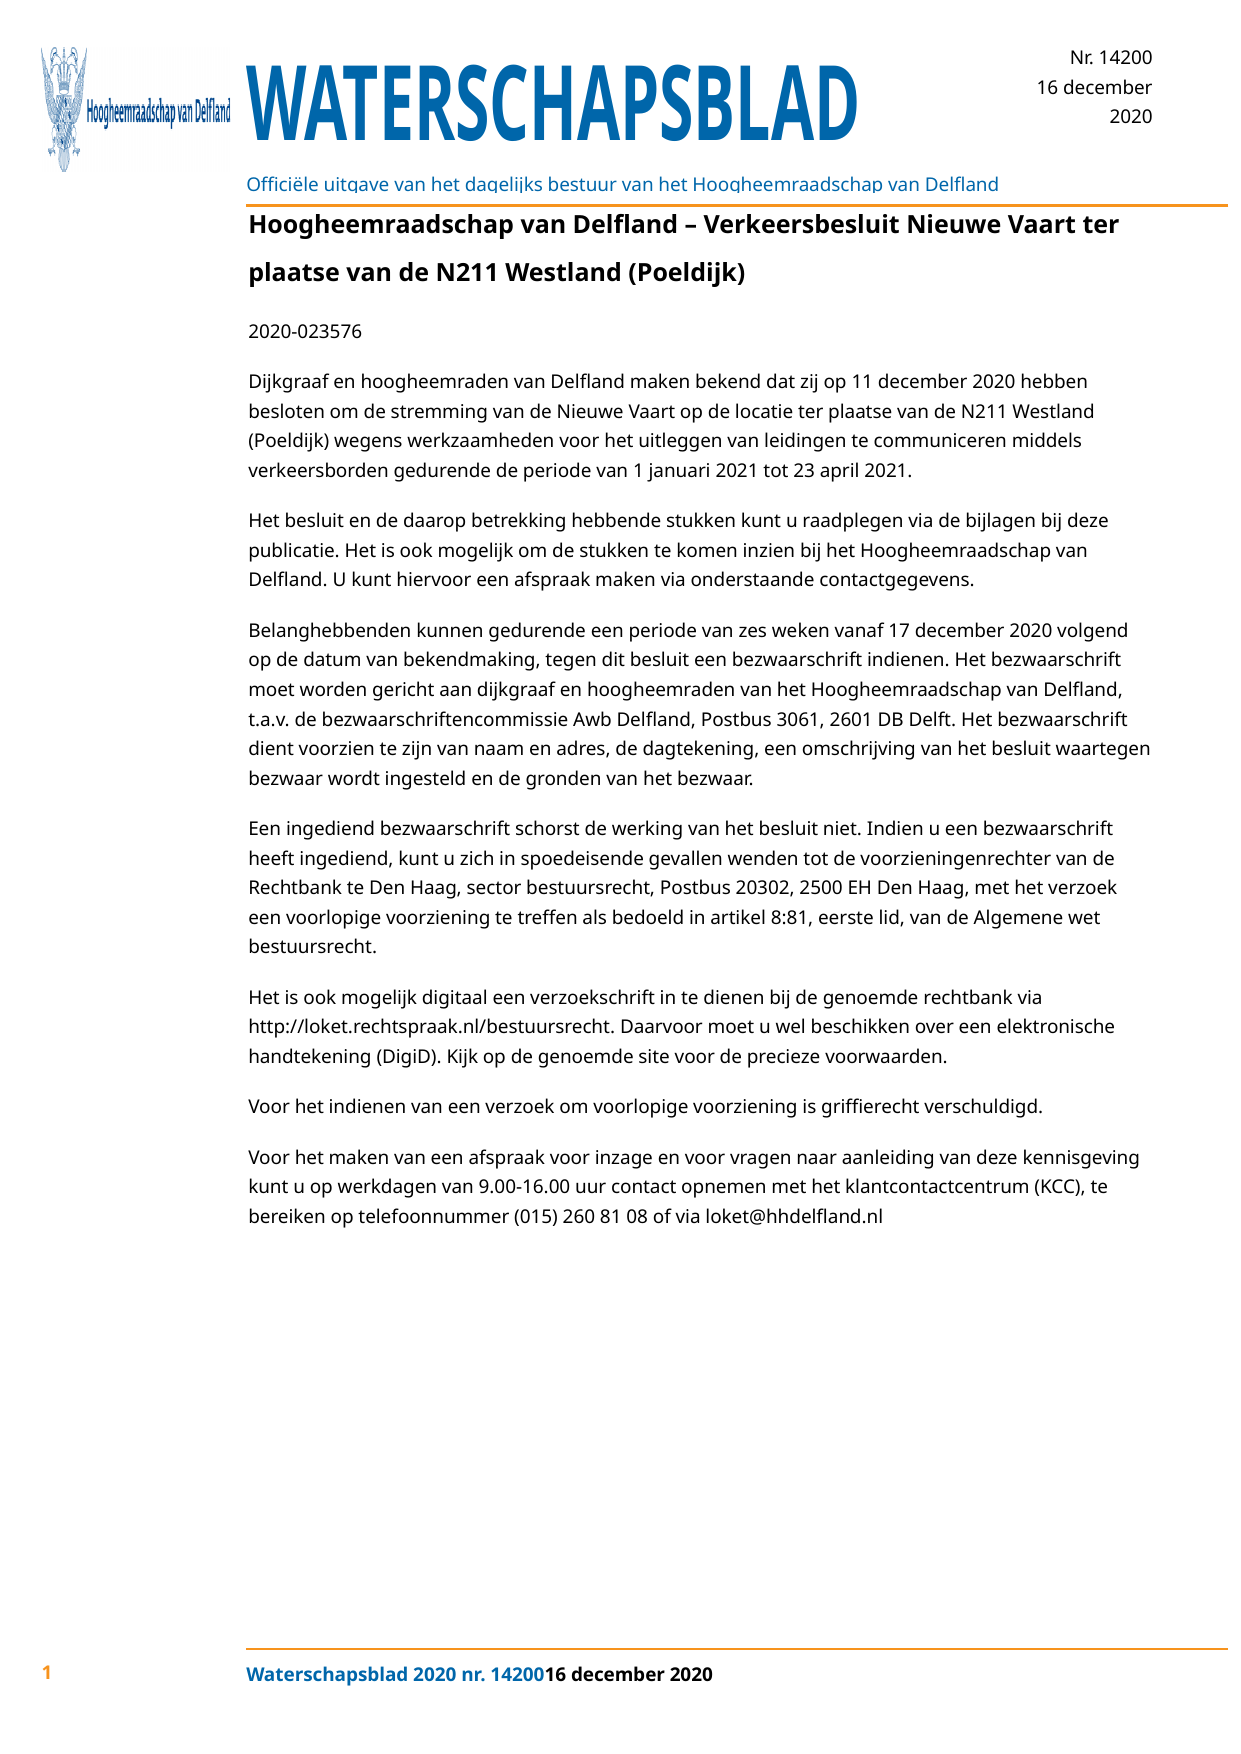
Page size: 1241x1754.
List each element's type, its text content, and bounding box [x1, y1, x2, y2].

text Het is ook mogelijk digitaal een verzoekschrift in te dienen bij de genoemde rechtbank via http://loket.rechtspraak.nl/bestuursrecht. Daarvoor moet u wel beschikken over een elektronische handtekening (DigiD). Kijk op de genoemde site voor de precieze voorwaarden. [248, 984, 1152, 1069]
text Hoogheemraadschap van Delfland – Verkeersbesluit Nieuwe Vaart ter plaatse van de N211 Westland (Poeldijk) [248, 207, 1152, 288]
text Belanghebbenden kunnen gedurende een periode van zes weken vanaf 17 december 2020 volgend op de datum van bekendmaking, tegen dit besluit een bezwaarschrift indienen. Het bezwaarschrift moet worden gericht aan dijkgraaf en hoogheemraden van het Hoogheemraadschap van Delfland, t.a.v. de bezwaarschriftencommissie Awb Delfland, Postbus 3061, 2601 DB Delft. Het bezwaarschrift dient voorzien te zijn van naam en adres, de dagtekening, een omschrijving van het besluit waartegen bezwaar wordt ingesteld en de gronden van het bezwaar. [248, 617, 1152, 791]
text Dijkgraaf en hoogheemraden van Delfland maken bekend dat zij op 11 december 2020 hebben besloten om de stremming van de Nieuwe Vaart op de locatie ter plaatse van de N211 Westland (Poeldijk) wegens werkzaamheden voor het uitleggen van leidingen te communiceren middels verkeersborden gedurende de periode van 1 januari 2021 tot 23 april 2021. [248, 368, 1152, 483]
text Voor het indienen van een verzoek om voorlopige voorziening is griffierecht verschuldigd. [248, 1094, 1152, 1119]
picture [41, 47, 231, 172]
text 2020-023576 [248, 318, 1152, 344]
text Voor het maken van een afspraak voor inzage en voor vragen naar aanleiding van deze kennisgeving kunt u op werkdagen van 9.00-16.00 uur contact opnemen met het klantcontactcentrum (KCC), te bereiken op telefoonnummer (015) 260 81 08 of via loket@hhdelfland.nl [248, 1144, 1152, 1229]
text Een ingediend bezwaarschrift schorst de werking van het besluit niet. Indien u een bezwaarschrift heeft ingediend, kunt u zich in spoedeisende gevallen wenden tot de voorzieningenrechter van de Rechtbank te Den Haag, sector bestuursrecht, Postbus 20302, 2500 EH Den Haag, met het verzoek een voorlopige voorziening te treffen als bedoeld in artikel 8:81, eerste lid, van de Algemene wet bestuursrecht. [248, 815, 1152, 959]
text Het besluit en de daarop betrekking hebbende stukken kunt u raadplegen via de bijlagen bij deze publicatie. Het is ook mogelijk om de stukken te komen inzien bij het Hoogheemraadschap van Delfland. U kunt hiervoor een afspraak maken via onderstaande contactgegevens. [248, 507, 1152, 592]
